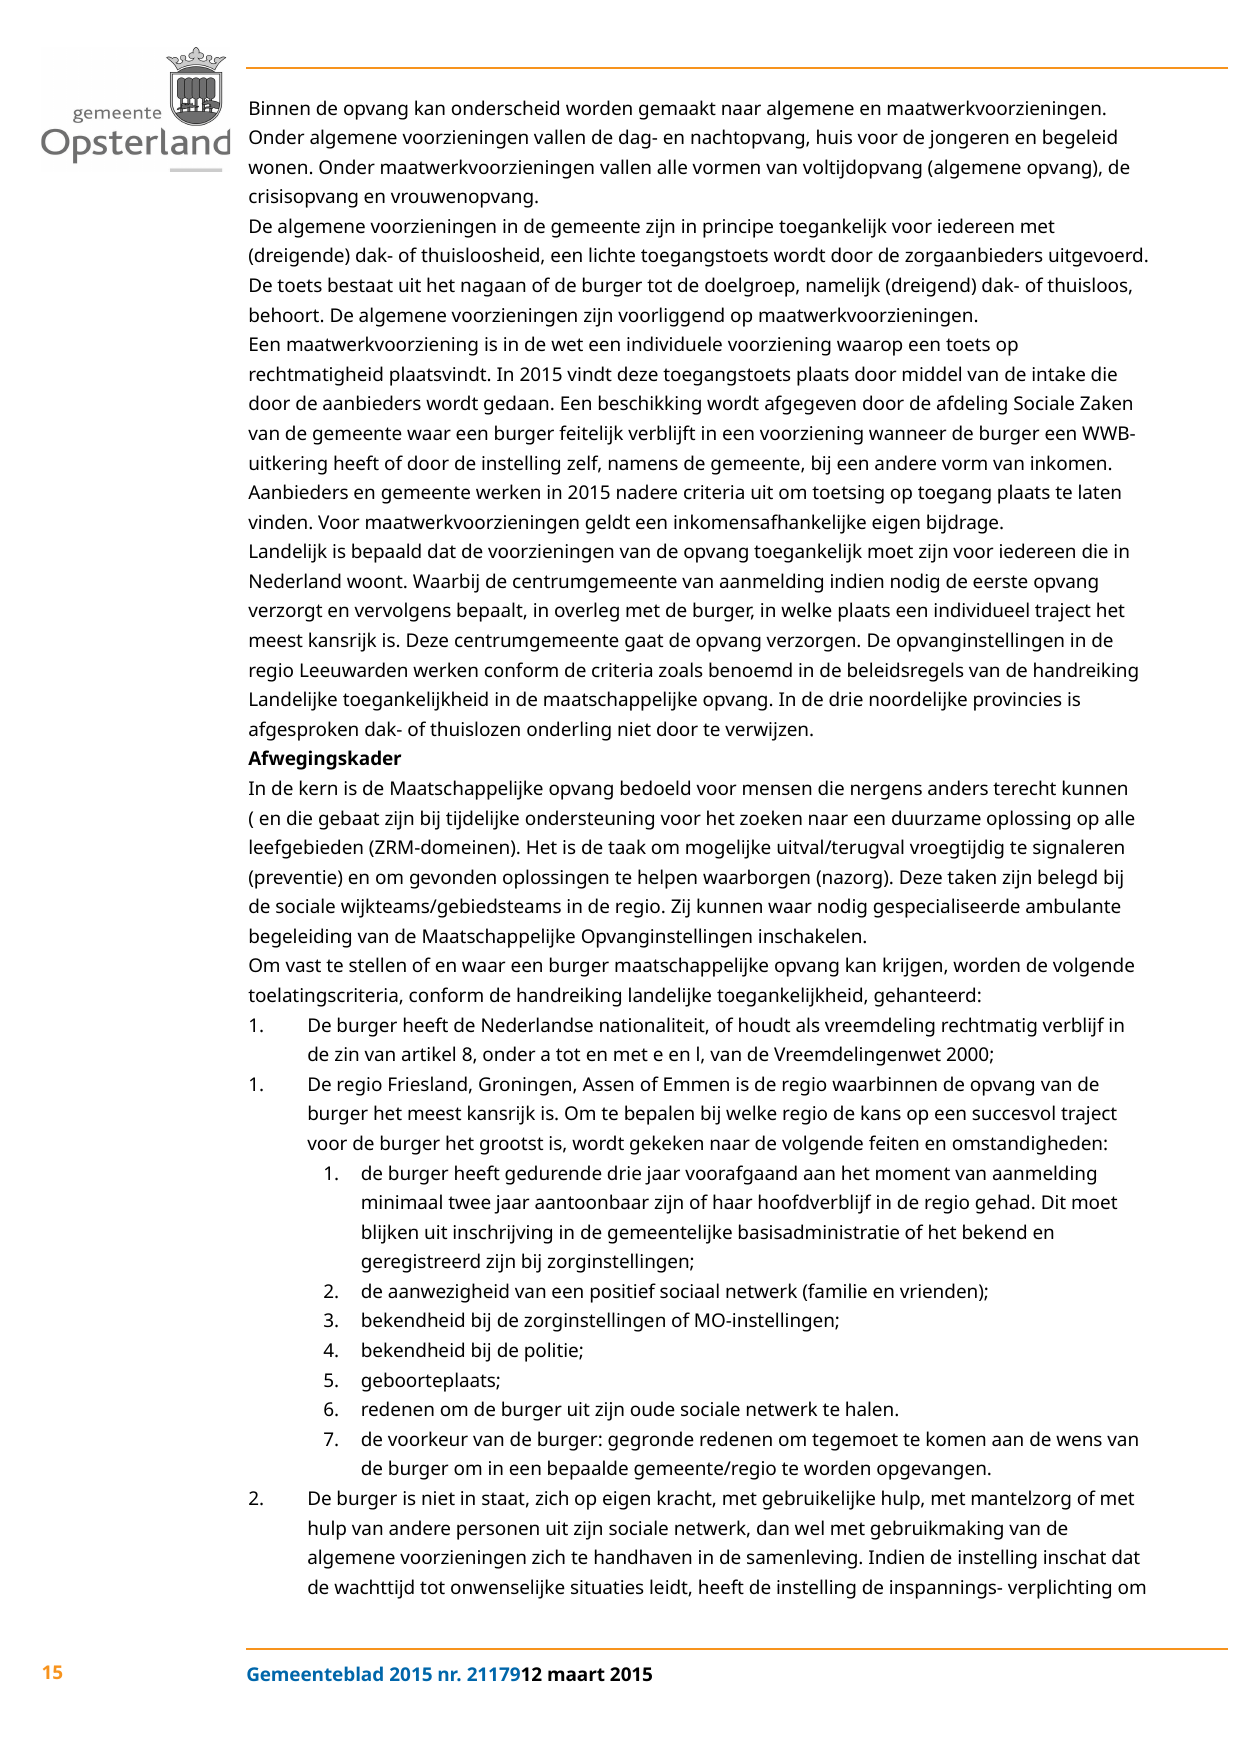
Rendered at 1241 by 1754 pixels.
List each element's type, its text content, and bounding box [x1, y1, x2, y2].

text De algemene voorzieningen in de gemeente zijn in principe toegankelijk voor iedereen met (dreigende) dak- of thuisloosheid, een lichte toegangstoets wordt door de zorgaanbieders uitgevoerd. De toets bestaat uit het nagaan of de burger tot de doelgroep, namelijk (dreigend) dak- of thuisloos, behoort. De algemene voorzieningen zijn voorliggend op maatwerkvoorzieningen. [248, 213, 1152, 328]
text Een maatwerkvoorziening is in de wet een individuele voorziening waarop een toets op rechtmatigheid plaatsvindt. In 2015 vindt deze toegangstoets plaats door middel van de intake die door de aanbieders wordt gedaan. Een beschikking wordt afgegeven door de afdeling Sociale Zaken van de gemeente waar een burger feitelijk verblijft in een voorziening wanneer de burger een WWB-uitkering heeft of door de instelling zelf, namens de gemeente, bij een andere vorm van inkomen. Aanbieders en gemeente werken in 2015 nadere criteria uit om toetsing op toegang plaats te laten vinden. Voor maatwerkvoorzieningen geldt een inkomensafhankelijke eigen bijdrage. [248, 331, 1152, 535]
list de voorkeur van de burger: gegronde redenen om tegemoet te komen aan de wens van de burger om in een bepaalde gemeente/regio te worden opgevangen. [323, 1426, 1152, 1481]
list redenen om de burger uit zijn oude sociale netwerk te halen. [323, 1396, 1152, 1422]
picture [41, 47, 231, 172]
list bekendheid bij de zorginstellingen of MO-instellingen; [323, 1308, 1152, 1333]
list de burger heeft gedurende drie jaar voorafgaand aan het moment van aanmelding minimaal twee jaar aantoonbaar zijn of haar hoofdverblijf in de regio gehad. Dit moet blijken uit inschrijving in de gemeentelijke basisadministratie of het bekend en geregistreerd zijn bij zorginstellingen; [323, 1160, 1152, 1274]
text In de kern is de Maatschappelijke opvang bedoeld voor mensen die nergens anders terecht kunnen ( en die gebaat zijn bij tijdelijke ondersteuning voor het zoeken naar een duurzame oplossing op alle leefgebieden (ZRM-domeinen). Het is de taak om mogelijke uitval/terugval vroegtijdig te signaleren (preventie) en om gevonden oplossingen te helpen waarborgen (nazorg). Deze taken zijn belegd bij de sociale wijkteams/gebiedsteams in de regio. Zij kunnen waar nodig gespecialiseerde ambulante begeleiding van de Maatschappelijke Opvanginstellingen inschakelen. [248, 775, 1152, 949]
text Binnen de opvang kan onderscheid worden gemaakt naar algemene en maatwerkvoorzieningen. Onder algemene voorzieningen vallen de dag- en nachtopvang, huis voor de jongeren en begeleid wonen. Onder maatwerkvoorzieningen vallen alle vormen van voltijdopvang (algemene opvang), de crisisopvang en vrouwenopvang. [248, 95, 1152, 209]
list bekendheid bij de politie; [323, 1337, 1152, 1363]
text Landelijk is bepaald dat de voorzieningen van de opvang toegankelijk moet zijn voor iedereen die in Nederland woont. Waarbij de centrumgemeente van aanmelding indien nodig de eerste opvang verzorgt en vervolgens bepaalt, in overleg met de burger, in welke plaats een individueel traject het meest kansrijk is. Deze centrumgemeente gaat de opvang verzorgen. De opvanginstellingen in de regio Leeuwarden werken conform de criteria zoals benoemd in de beleidsregels van de handreiking Landelijke toegankelijkheid in de maatschappelijke opvang. In de drie noordelijke provincies is afgesproken dak- of thuislozen onderling niet door te verwijzen. [248, 538, 1152, 742]
list De regio Friesland, Groningen, Assen of Emmen is de regio waarbinnen de opvang van de burger het meest kansrijk is. Om te bepalen bij welke regio de kans op een succesvol traject voor de burger het grootst is, wordt gekeken naar de volgende feiten en omstandigheden: [248, 1071, 1152, 1156]
list De burger heeft de Nederlandse nationaliteit, of houdt als vreemdeling rechtmatig verblijf in de zin van artikel 8, onder a tot en met e en l, van de Vreemdelingenwet 2000; [248, 1012, 1152, 1067]
list De burger is niet in staat, zich op eigen kracht, met gebruikelijke hulp, met mantelzorg of met hulp van andere personen uit zijn sociale netwerk, dan wel met gebruikmaking van de algemene voorzieningen zich te handhaven in de samenleving. Indien de instelling inschat dat de wachttijd tot onwenselijke situaties leidt, heeft de instelling de inspannings- verplichting om [248, 1485, 1152, 1600]
list de aanwezigheid van een positief sociaal netwerk (familie en vrienden); [323, 1278, 1152, 1304]
text Afwegingskader [248, 746, 1152, 771]
text Om vast te stellen of en waar een burger maatschappelijke opvang kan krijgen, worden de volgende toelatingscriteria, conform de handreiking landelijke toegankelijkheid, gehanteerd: [248, 953, 1152, 1008]
list geboorteplaats; [323, 1367, 1152, 1393]
